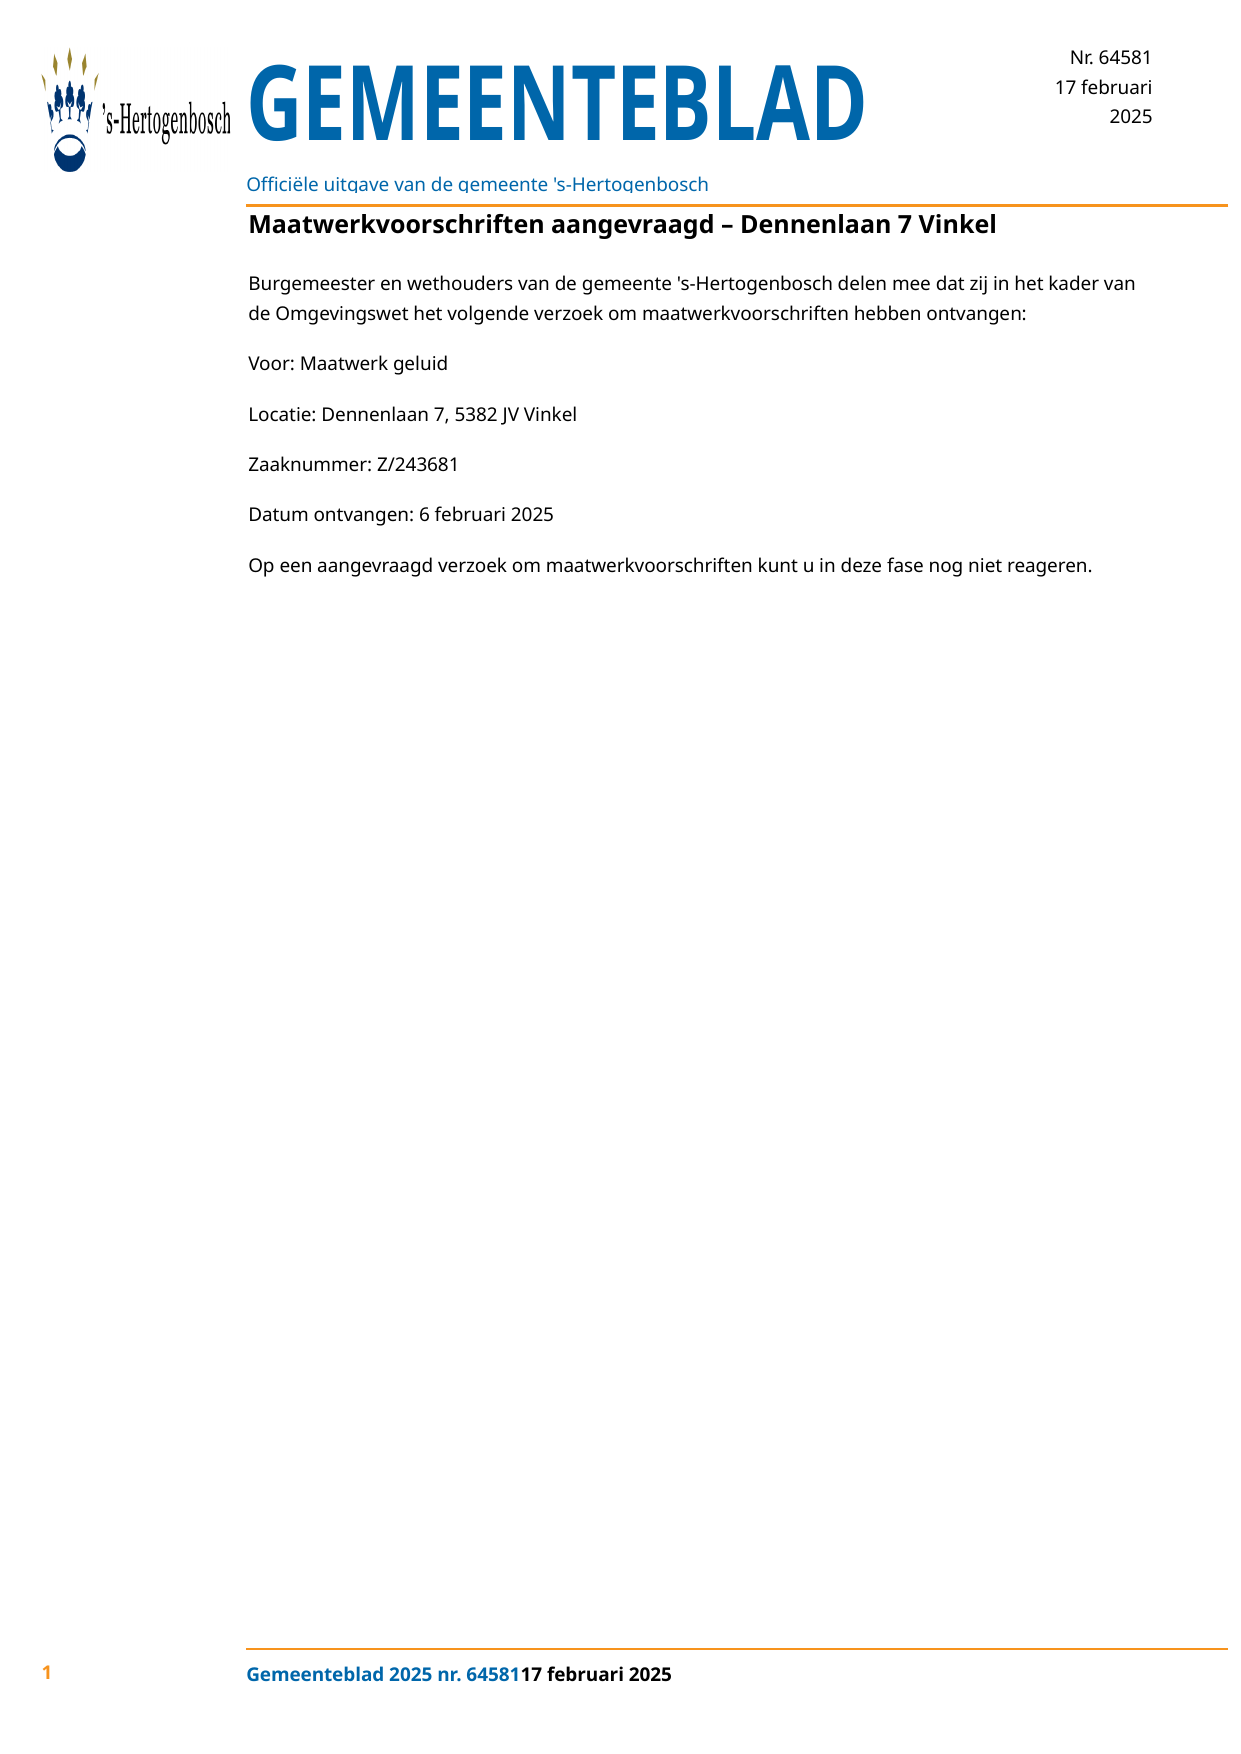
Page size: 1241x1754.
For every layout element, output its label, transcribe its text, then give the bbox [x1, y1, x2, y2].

text Datum ontvangen: 6 februari 2025 [248, 502, 1152, 527]
picture [41, 47, 231, 172]
text Maatwerkvoorschriften aangevraagd – Dennenlaan 7 Vinkel [248, 207, 1152, 241]
text Voor: Maatwerk geluid [248, 350, 1152, 376]
text Zaaknummer: Z/243681 [248, 451, 1152, 477]
text Op een aangevraagd verzoek om maatwerkvoorschriften kunt u in deze fase nog niet reageren. [248, 552, 1152, 578]
text Burgemeester en wethouders van de gemeente 's-Hertogenbosch delen mee dat zij in het kader van de Omgevingswet het volgende verzoek om maatwerkvoorschriften hebben ontvangen: [248, 270, 1152, 326]
text Locatie: Dennenlaan 7, 5382 JV Vinkel [248, 401, 1152, 426]
